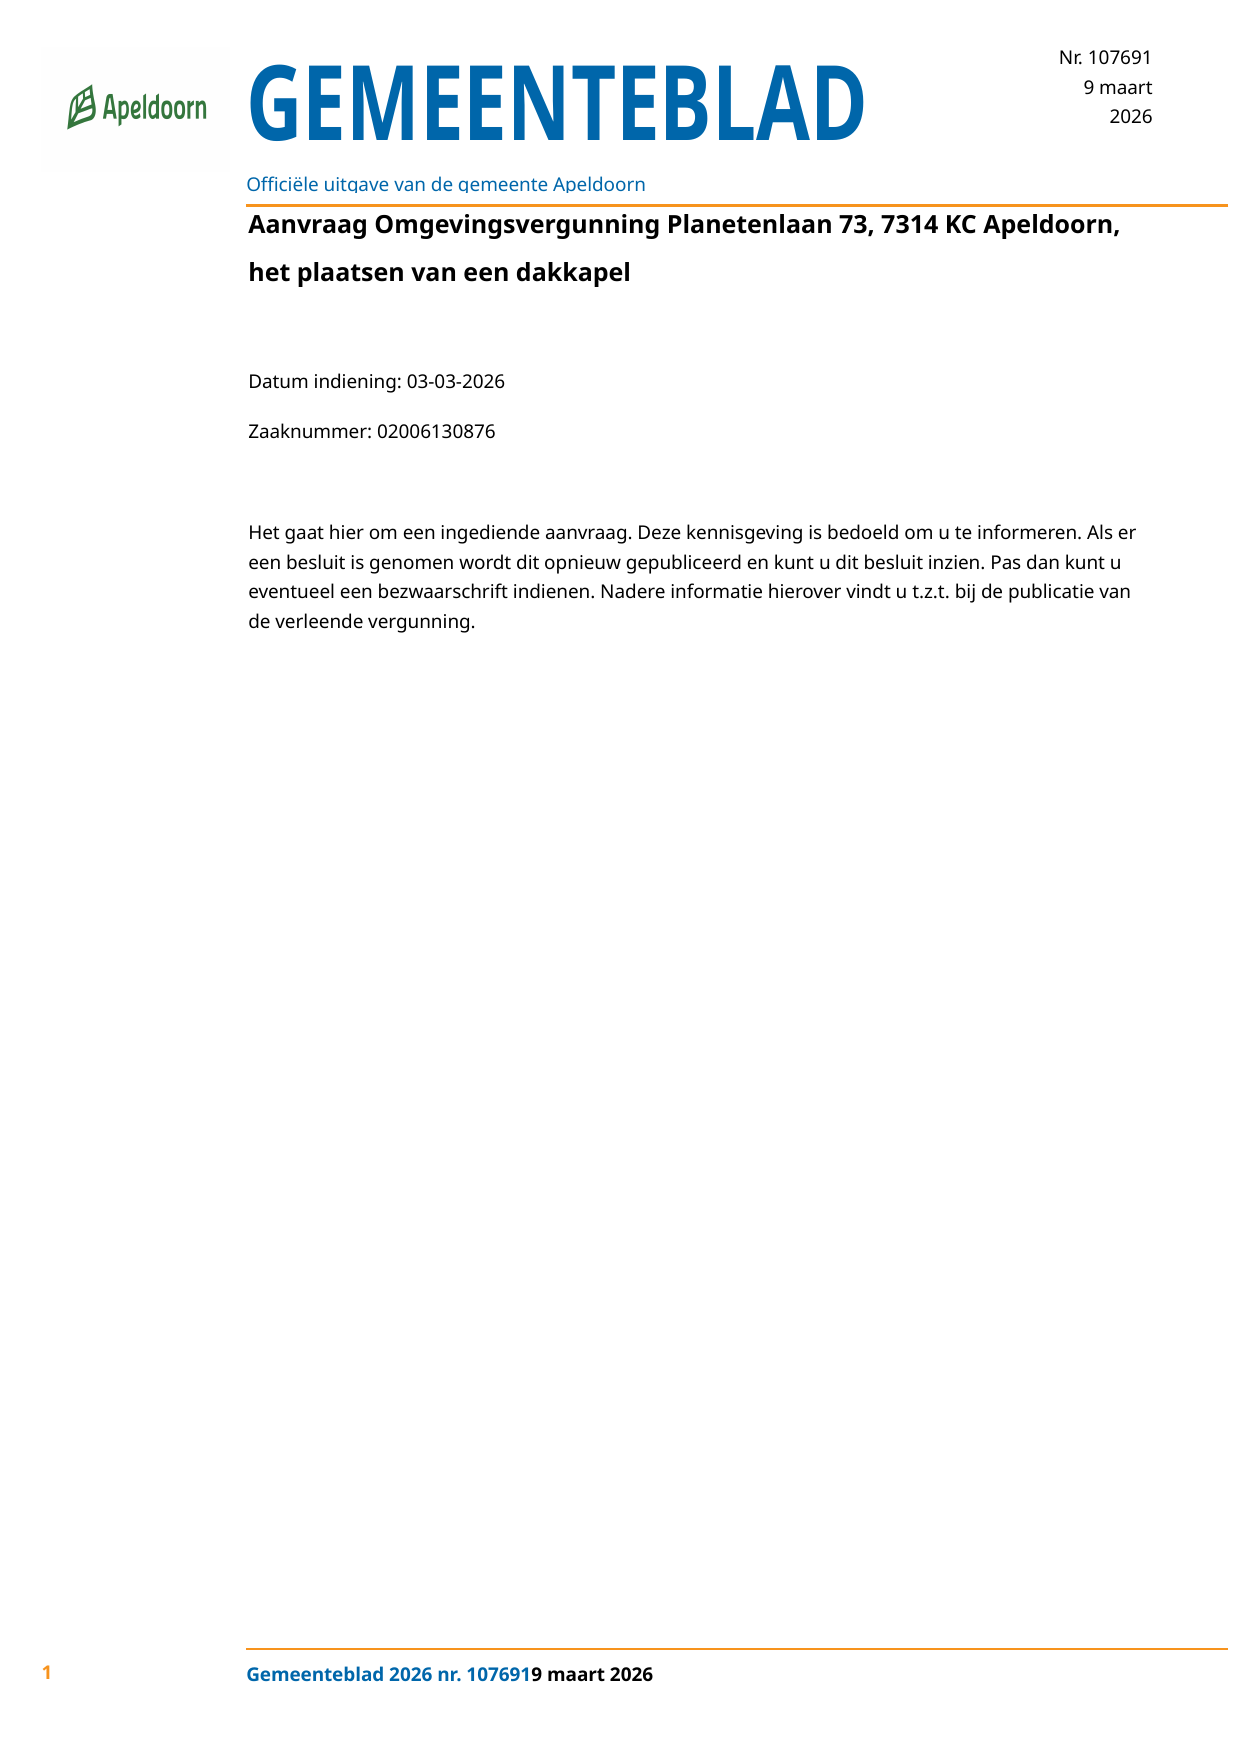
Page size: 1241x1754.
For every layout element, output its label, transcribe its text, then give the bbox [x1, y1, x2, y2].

picture [41, 47, 231, 172]
text Datum indiening: 03-03-2026 [248, 368, 1152, 394]
text Zaaknummer: 02006130876 [248, 419, 1152, 444]
text Aanvraag Omgevingsvergunning Planetenlaan 73, 7314 KC Apeldoorn, het plaatsen van een dakkapel [248, 207, 1152, 288]
text Het gaat hier om een ingediende aanvraag. Deze kennisgeving is bedoeld om u te informeren. Als er een besluit is genomen wordt dit opnieuw gepubliceerd en kunt u dit besluit inzien. Pas dan kunt u eventueel een bezwaarschrift indienen. Nadere informatie hierover vindt u t.z.t. bij de publicatie van de verleende vergunning. [248, 519, 1152, 634]
